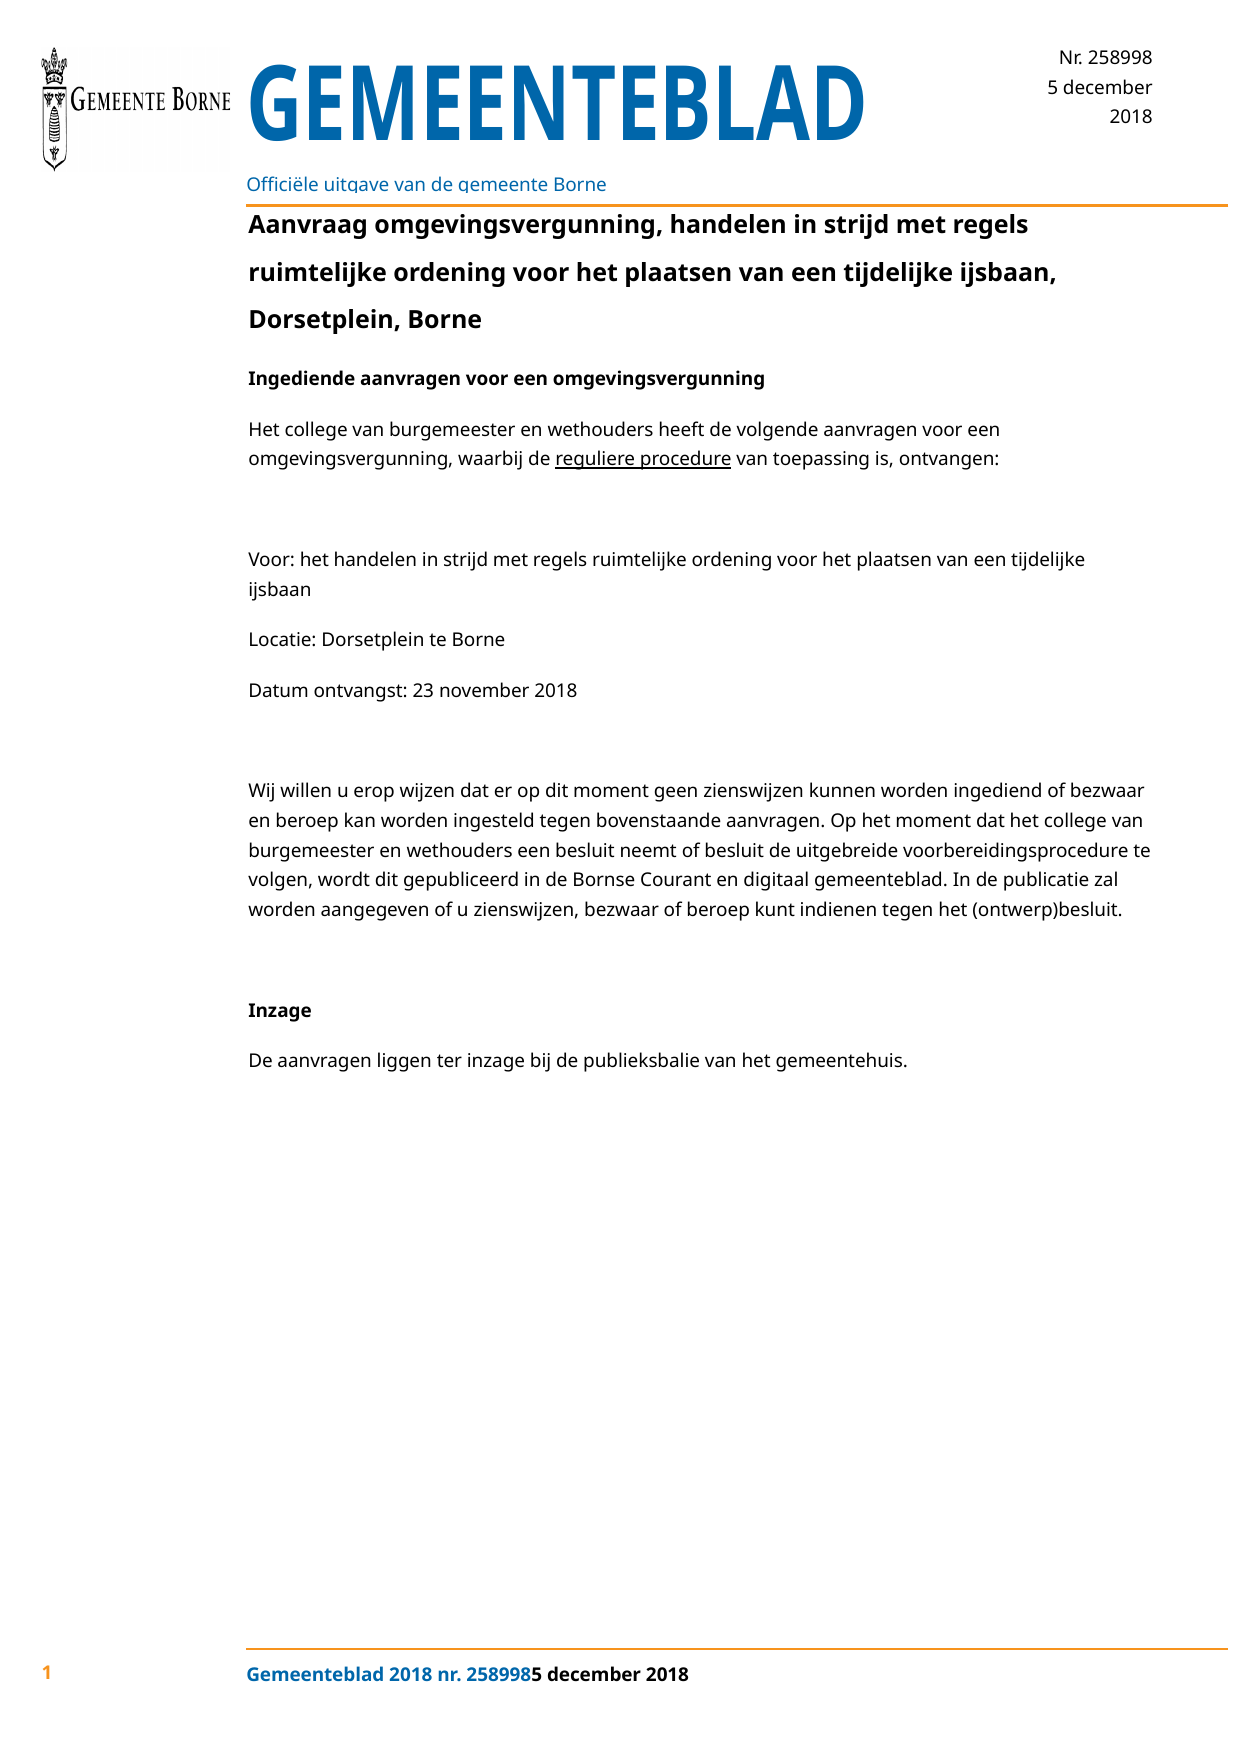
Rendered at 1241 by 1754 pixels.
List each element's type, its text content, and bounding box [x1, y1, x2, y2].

text Aanvraag omgevingsvergunning, handelen in strijd met regels ruimtelijke ordening voor het plaatsen van een tijdelijke ijsbaan, Dorsetplein, Borne [248, 207, 1152, 336]
picture [41, 47, 231, 172]
text Voor: het handelen in strijd met regels ruimtelijke ordening voor het plaatsen van een tijdelijke ijsbaan [248, 546, 1152, 602]
text De aanvragen liggen ter inzage bij de publieksbalie van het gemeentehuis. [248, 1047, 1152, 1073]
text Ingediende aanvragen voor een omgevingsvergunning [248, 366, 1152, 391]
text Locatie: Dorsetplein te Borne [248, 626, 1152, 652]
text Inzage [248, 997, 1152, 1022]
text Datum ontvangst: 23 november 2018 [248, 677, 1152, 702]
text Wij willen u erop wijzen dat er op dit moment geen zienswijzen kunnen worden ingediend of bezwaar en beroep kan worden ingesteld tegen bovenstaande aanvragen. Op het moment dat het college van burgemeester en wethouders een besluit neemt of besluit de uitgebreide voorbereidingsprocedure te volgen, wordt dit gepubliceerd in de Bornse Courant en digitaal gemeenteblad. In de publicatie zal worden aangegeven of u zienswijzen, bezwaar of beroep kunt indienen tegen het (ontwerp)besluit. [248, 778, 1152, 922]
text Het college van burgemeester en wethouders heeft de volgende aanvragen voor een omgevingsvergunning, waarbij de reguliere procedure van toepassing is, ontvangen: [248, 416, 1152, 471]
